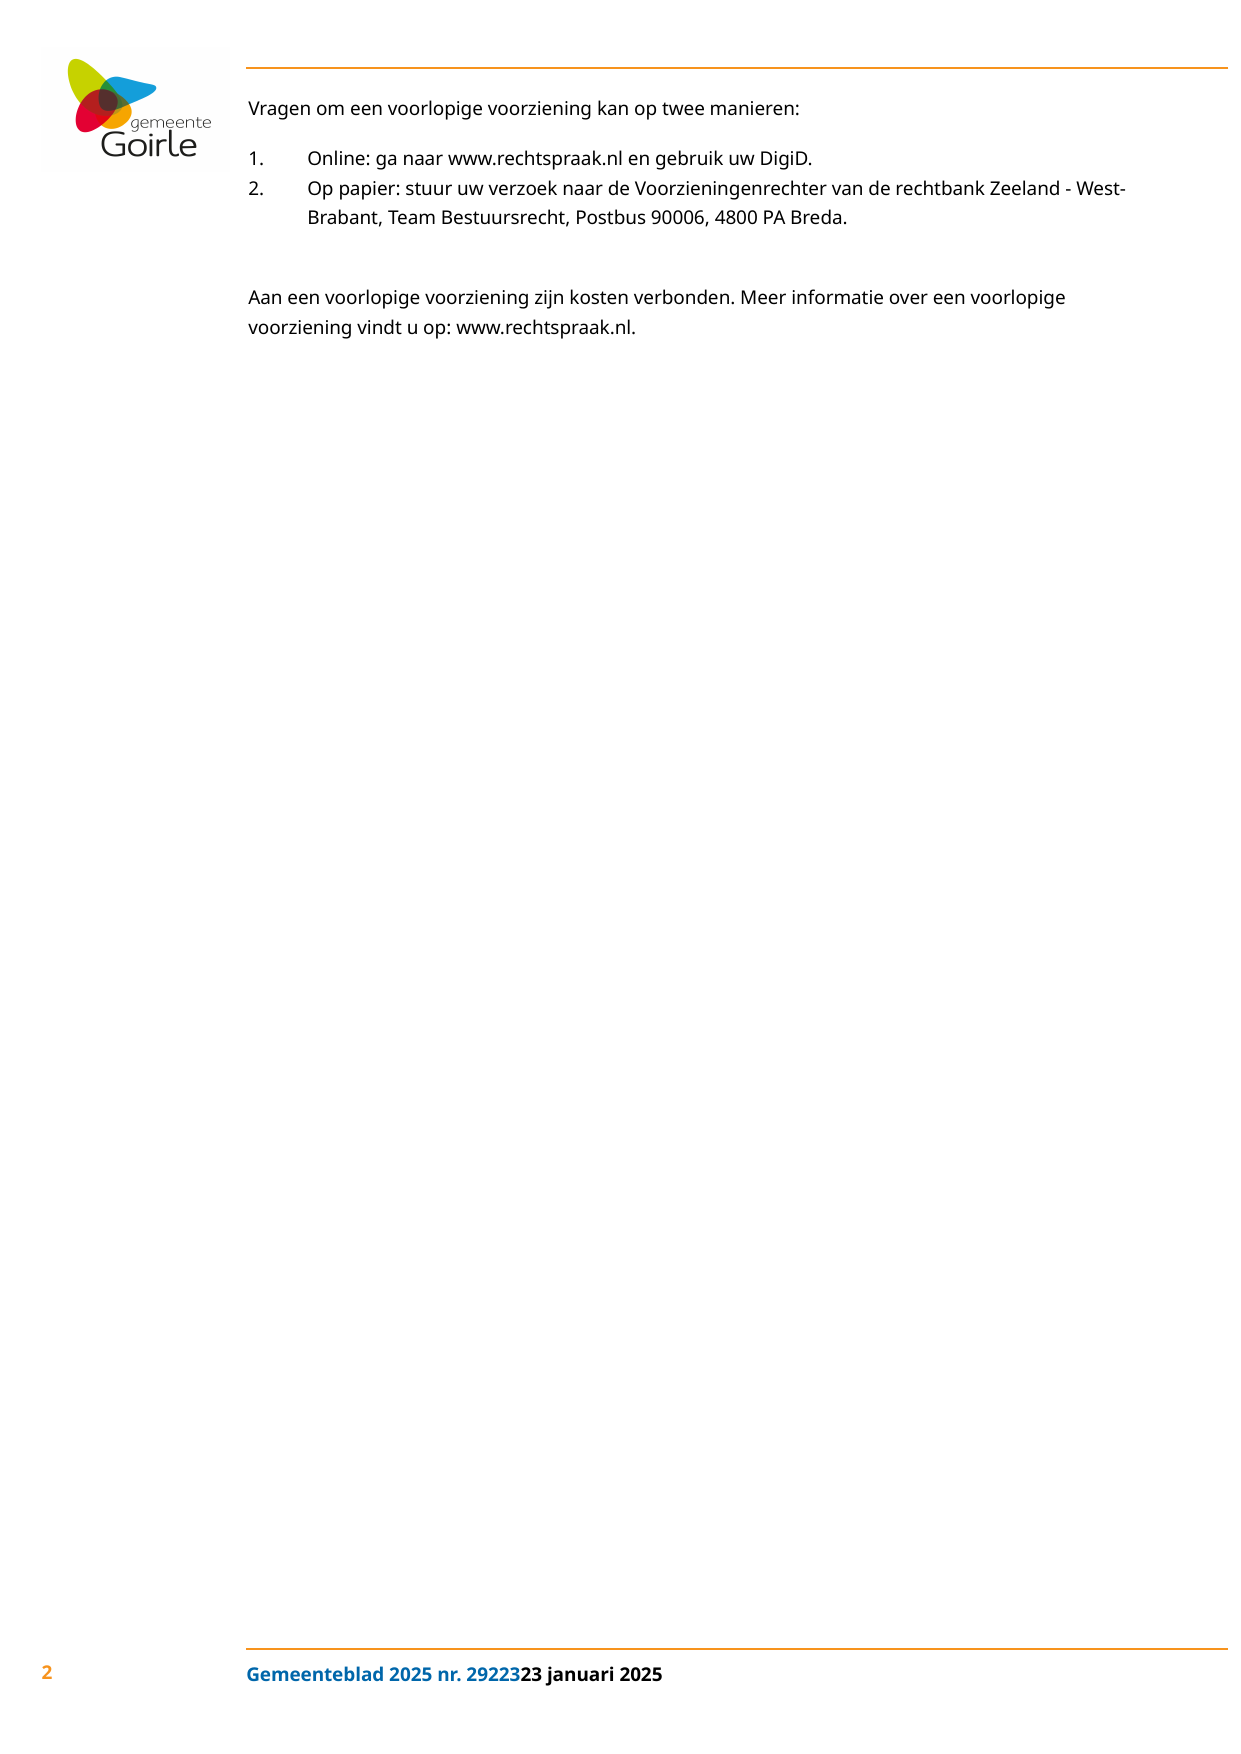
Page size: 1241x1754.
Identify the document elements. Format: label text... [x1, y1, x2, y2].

list Online: ga naar www.rechtspraak.nl en gebruik uw DigiD. [248, 145, 1152, 171]
picture [41, 47, 231, 172]
text Vragen om een voorlopige voorziening kan op twee manieren: [248, 95, 1152, 121]
text Aan een voorlopige voorziening zijn kosten verbonden. Meer informatie over een voorlopige voorziening vindt u op: www.rechtspraak.nl. [248, 284, 1152, 340]
list Op papier: stuur uw verzoek naar de Voorzieningenrechter van de rechtbank Zeeland - West-Brabant, Team Bestuursrecht, Postbus 90006, 4800 PA Breda. [248, 175, 1152, 230]
